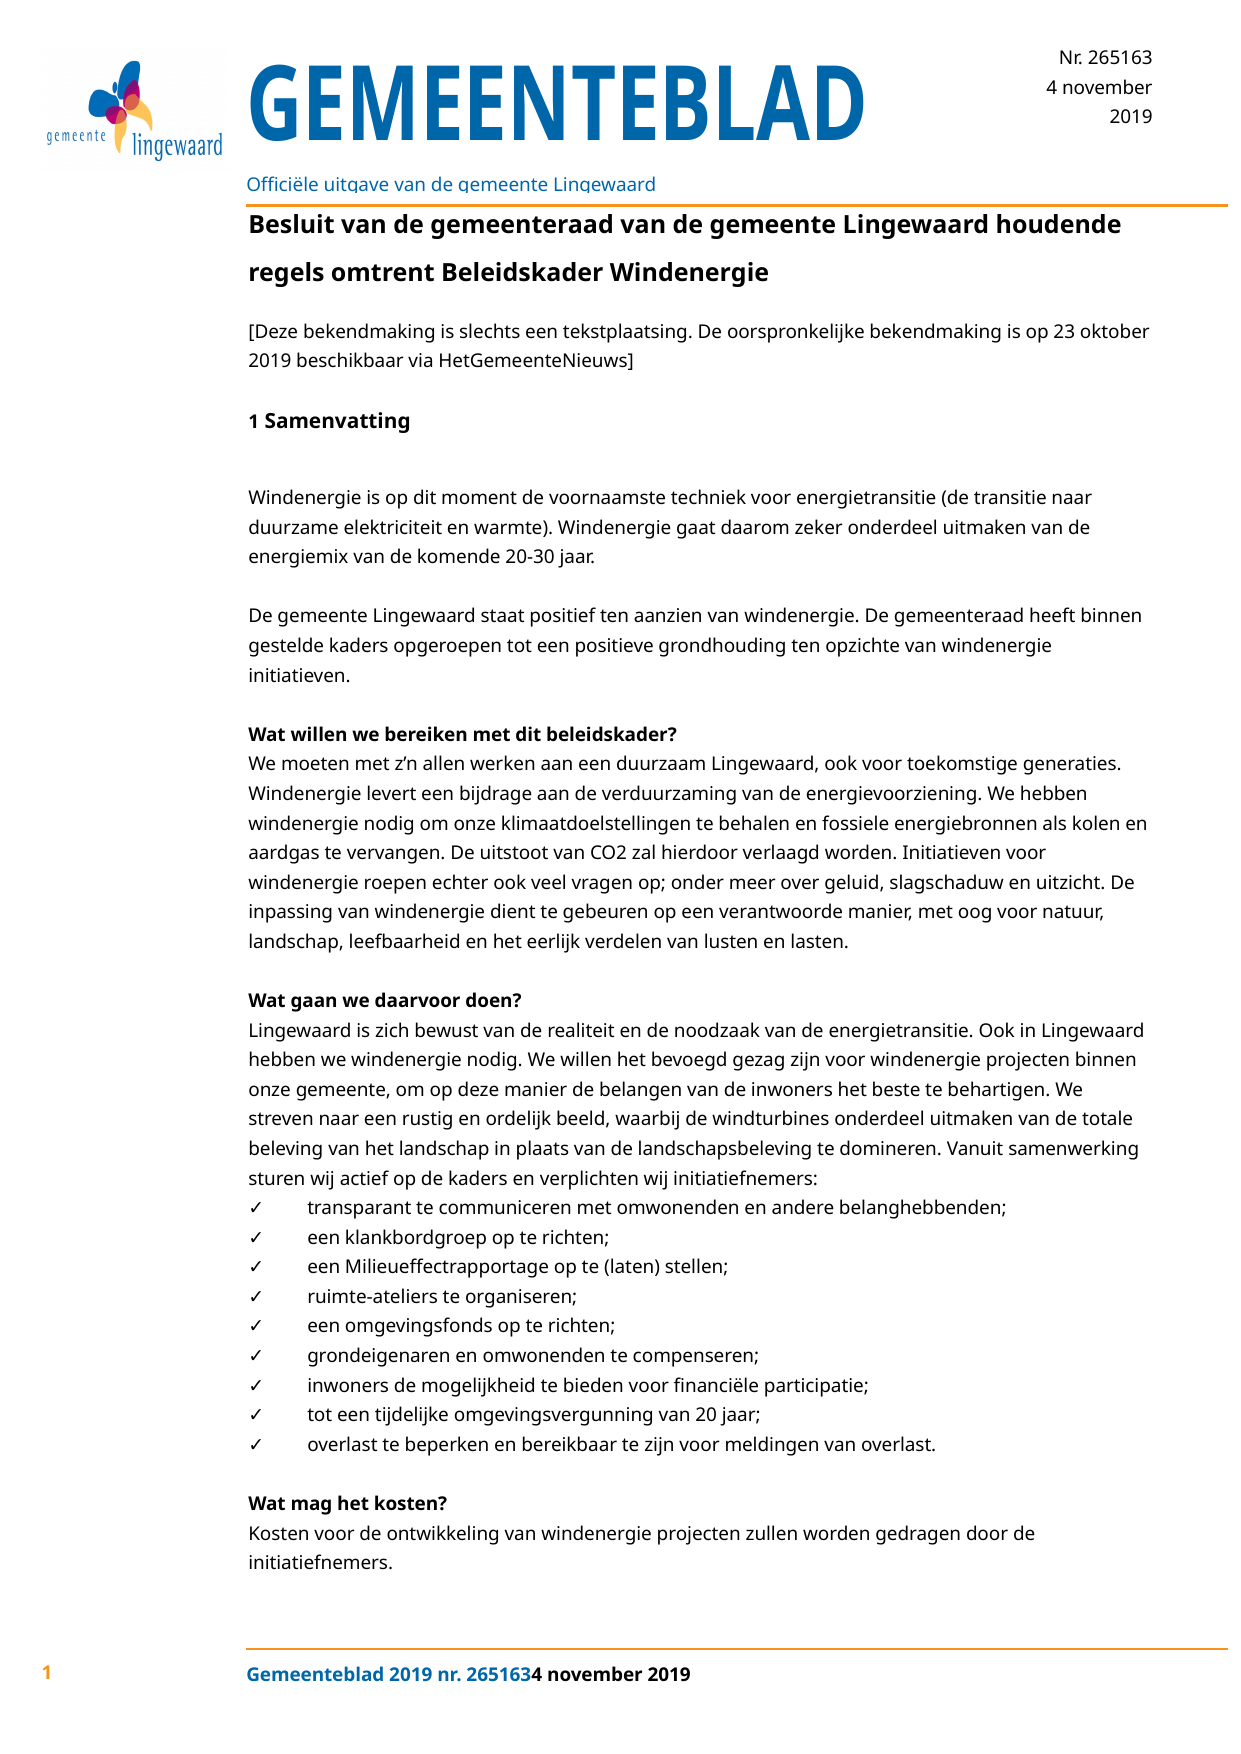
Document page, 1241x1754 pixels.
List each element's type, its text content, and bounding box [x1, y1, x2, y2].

text Besluit van de gemeenteraad van de gemeente Lingewaard houdende regels omtrent Beleidskader Windenergie [248, 207, 1152, 288]
list een klankbordgroep op te richten; [248, 1224, 1152, 1250]
text Wat gaan we daarvoor doen? [248, 987, 1152, 1013]
text Kosten voor de ontwikkeling van windenergie projecten zullen worden gedragen door de initiatiefnemers. [248, 1520, 1152, 1575]
list overlast te beperken en bereikbaar te zijn voor meldingen van overlast. [248, 1431, 1152, 1457]
picture [41, 47, 231, 172]
text Wat mag het kosten? [248, 1490, 1152, 1516]
text Wat willen we bereiken met dit beleidskader? [248, 721, 1152, 747]
list inwoners de mogelijkheid te bieden voor financiële participatie; [248, 1372, 1152, 1398]
text [Deze bekendmaking is slechts een tekstplaatsing. De oorspronkelijke bekendmaking is op 23 oktober 2019 beschikbaar via HetGemeenteNieuws] [248, 318, 1152, 373]
list transparant te communiceren met omwonenden en andere belanghebbenden; [248, 1194, 1152, 1220]
text We moeten met z’n allen werken aan een duurzaam Lingewaard, ook voor toekomstige generaties. Windenergie levert een bijdrage aan de verduurzaming van de energievoorziening. We hebben windenergie nodig om onze klimaatdoelstellingen te behalen en fossiele energiebronnen als kolen en aardgas te vervangen. De uitstoot van CO2 zal hierdoor verlaagd worden. Initiatieven voor windenergie roepen echter ook veel vragen op; onder meer over geluid, slagschaduw en uitzicht. De inpassing van windenergie dient te gebeuren op een verantwoorde manier, met oog voor natuur, landschap, leefbaarheid en het eerlijk verdelen van lusten en lasten. [248, 751, 1152, 954]
text De gemeente Lingewaard staat positief ten aanzien van windenergie. De gemeenteraad heeft binnen gestelde kaders opgeroepen tot een positieve grondhouding ten opzichte van windenergie initiatieven. [248, 603, 1152, 688]
text 1 Samenvatting [248, 407, 1152, 435]
text Windenergie is op dit moment de voornaamste techniek voor energietransitie (de transitie naar duurzame elektriciteit en warmte). Windenergie gaat daarom zeker onderdeel uitmaken van de energiemix van de komende 20-30 jaar. [248, 484, 1152, 569]
list een Milieueffectrapportage op te (laten) stellen; [248, 1253, 1152, 1279]
list een omgevingsfonds op te richten; [248, 1313, 1152, 1338]
list grondeigenaren en omwonenden te compenseren; [248, 1342, 1152, 1368]
text Lingewaard is zich bewust van de realiteit en de noodzaak van de energietransitie. Ook in Lingewaard hebben we windenergie nodig. We willen het bevoegd gezag zijn voor windenergie projecten binnen onze gemeente, om op deze manier de belangen van de inwoners het beste te behartigen. We streven naar een rustig en ordelijk beeld, waarbij de windturbines onderdeel uitmaken van de totale beleving van het landschap in plaats van de landschapsbeleving te domineren. Vanuit samenwerking sturen wij actief op de kaders en verplichten wij initiatiefnemers: [248, 1017, 1152, 1191]
list ruimte-ateliers te organiseren; [248, 1283, 1152, 1309]
list tot een tijdelijke omgevingsvergunning van 20 jaar; [248, 1401, 1152, 1427]
